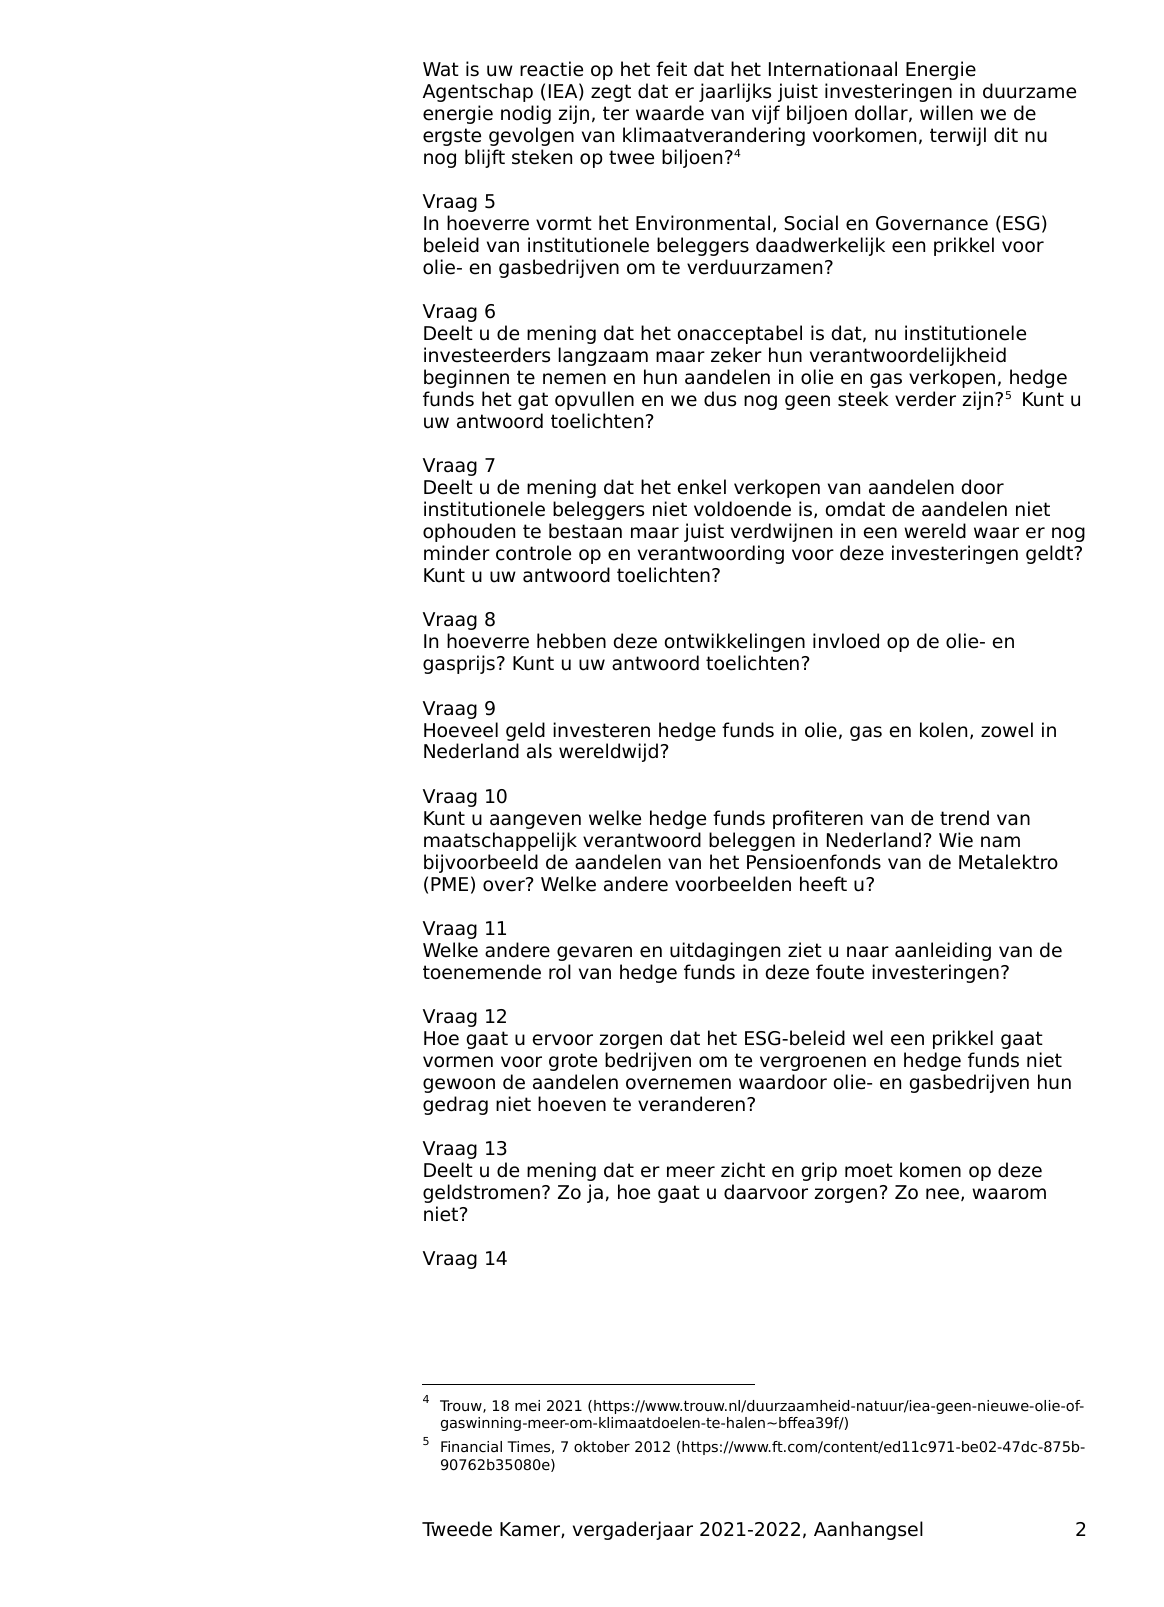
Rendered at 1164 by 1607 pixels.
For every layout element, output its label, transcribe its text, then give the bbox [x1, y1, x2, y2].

text Vraag 5 [422, 191, 1087, 213]
text Hoeveel geld investeren hedge funds in olie, gas en kolen, zowel in Nederland als wereldwijd? [422, 719, 1087, 763]
text Trouw, 18 mei 2021 (https://www.trouw.nl/duurzaamheid-natuur/iea-geen-nieuwe-olie-of-gaswinning-meer-om-klimaatdoelen-te-halen~bffea39f/) [422, 1393, 1087, 1432]
text Vraag 12 [422, 1006, 1087, 1028]
text Vraag 8 [422, 609, 1087, 631]
text Deelt u de mening dat het onacceptabel is dat, nu institutionele investeerders langzaam maar zeker hun verantwoordelijkheid beginnen te nemen en hun aandelen in olie en gas verkopen, hedge funds het gat opvullen en we dus nog geen steek verder zijn? Kunt u uw antwoord toelichten? [422, 323, 1087, 433]
text Vraag 7 [422, 455, 1087, 477]
text In hoeverre hebben deze ontwikkelingen invloed op de olie- en gasprijs? Kunt u uw antwoord toelichten? [422, 631, 1087, 675]
text Vraag 14 [422, 1248, 1087, 1270]
text Vraag 13 [422, 1138, 1087, 1160]
text Wat is uw reactie op het feit dat het Internationaal Energie Agentschap (IEA) zegt dat er jaarlijks juist investeringen in duurzame energie nodig zijn, ter waarde van vijf biljoen dollar, willen we de ergste gevolgen van klimaatverandering voorkomen, terwijl dit nu nog blijft steken op twee biljoen? [422, 59, 1087, 169]
text Vraag 11 [422, 918, 1087, 940]
text Vraag 10 [422, 786, 1087, 808]
text Welke andere gevaren en uitdagingen ziet u naar aanleiding van de toenemende rol van hedge funds in deze foute investeringen? [422, 940, 1087, 984]
text Vraag 9 [422, 697, 1087, 719]
text Hoe gaat u ervoor zorgen dat het ESG-beleid wel een prikkel gaat vormen voor grote bedrijven om te vergroenen en hedge funds niet gewoon de aandelen overnemen waardoor olie- en gasbedrijven hun gedrag niet hoeven te veranderen? [422, 1028, 1087, 1116]
text Deelt u de mening dat het enkel verkopen van aandelen door institutionele beleggers niet voldoende is, omdat de aandelen niet ophouden te bestaan maar juist verdwijnen in een wereld waar er nog minder controle op en verantwoording voor deze investeringen geldt? Kunt u uw antwoord toelichten? [422, 477, 1087, 587]
text In hoeverre vormt het Environmental, Social en Governance (ESG) beleid van institutionele beleggers daadwerkelijk een prikkel voor olie- en gasbedrijven om te verduurzamen? [422, 213, 1087, 279]
text Vraag 6 [422, 301, 1087, 323]
text Deelt u de mening dat er meer zicht en grip moet komen op deze geldstromen? Zo ja, hoe gaat u daarvoor zorgen? Zo nee, waarom niet? [422, 1160, 1087, 1226]
text Financial Times, 7 oktober 2012 (https://www.ft.com/content/ed11c971-be02-47dc-875b-90762b35080e) [422, 1435, 1087, 1474]
text Kunt u aangeven welke hedge funds profiteren van de trend van maatschappelijk verantwoord beleggen in Nederland? Wie nam bijvoorbeeld de aandelen van het Pensioenfonds van de Metalektro (PME) over? Welke andere voorbeelden heeft u? [422, 808, 1087, 896]
